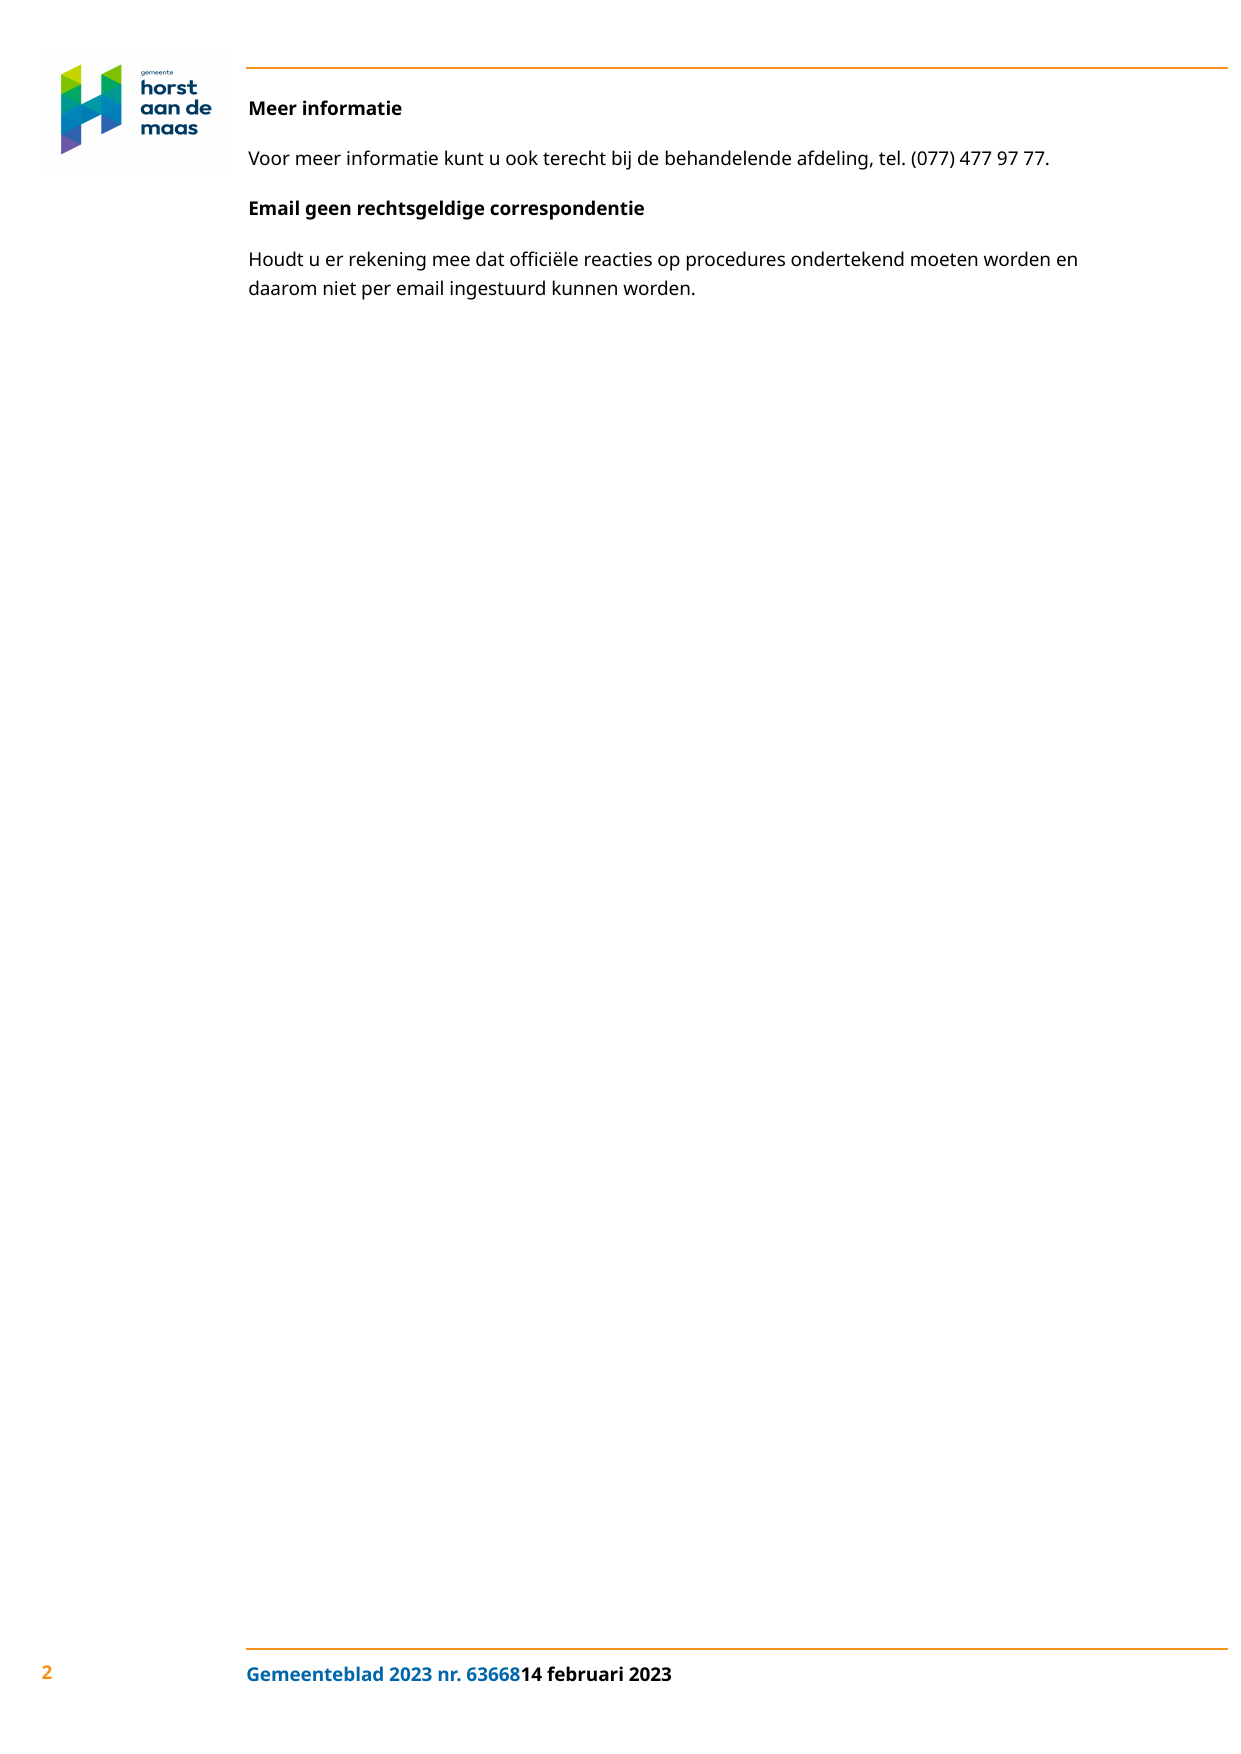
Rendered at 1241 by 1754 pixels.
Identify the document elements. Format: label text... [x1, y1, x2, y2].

picture [41, 47, 231, 172]
text Email geen rechtsgeldige correspondentie [248, 196, 1152, 221]
text Houdt u er rekening mee dat officiële reacties op procedures ondertekend moeten worden en daarom niet per email ingestuurd kunnen worden. [248, 246, 1152, 301]
text Meer informatie [248, 95, 1152, 121]
text Voor meer informatie kunt u ook terecht bij de behandelende afdeling, tel. (077) 477 97 77. [248, 145, 1152, 171]
